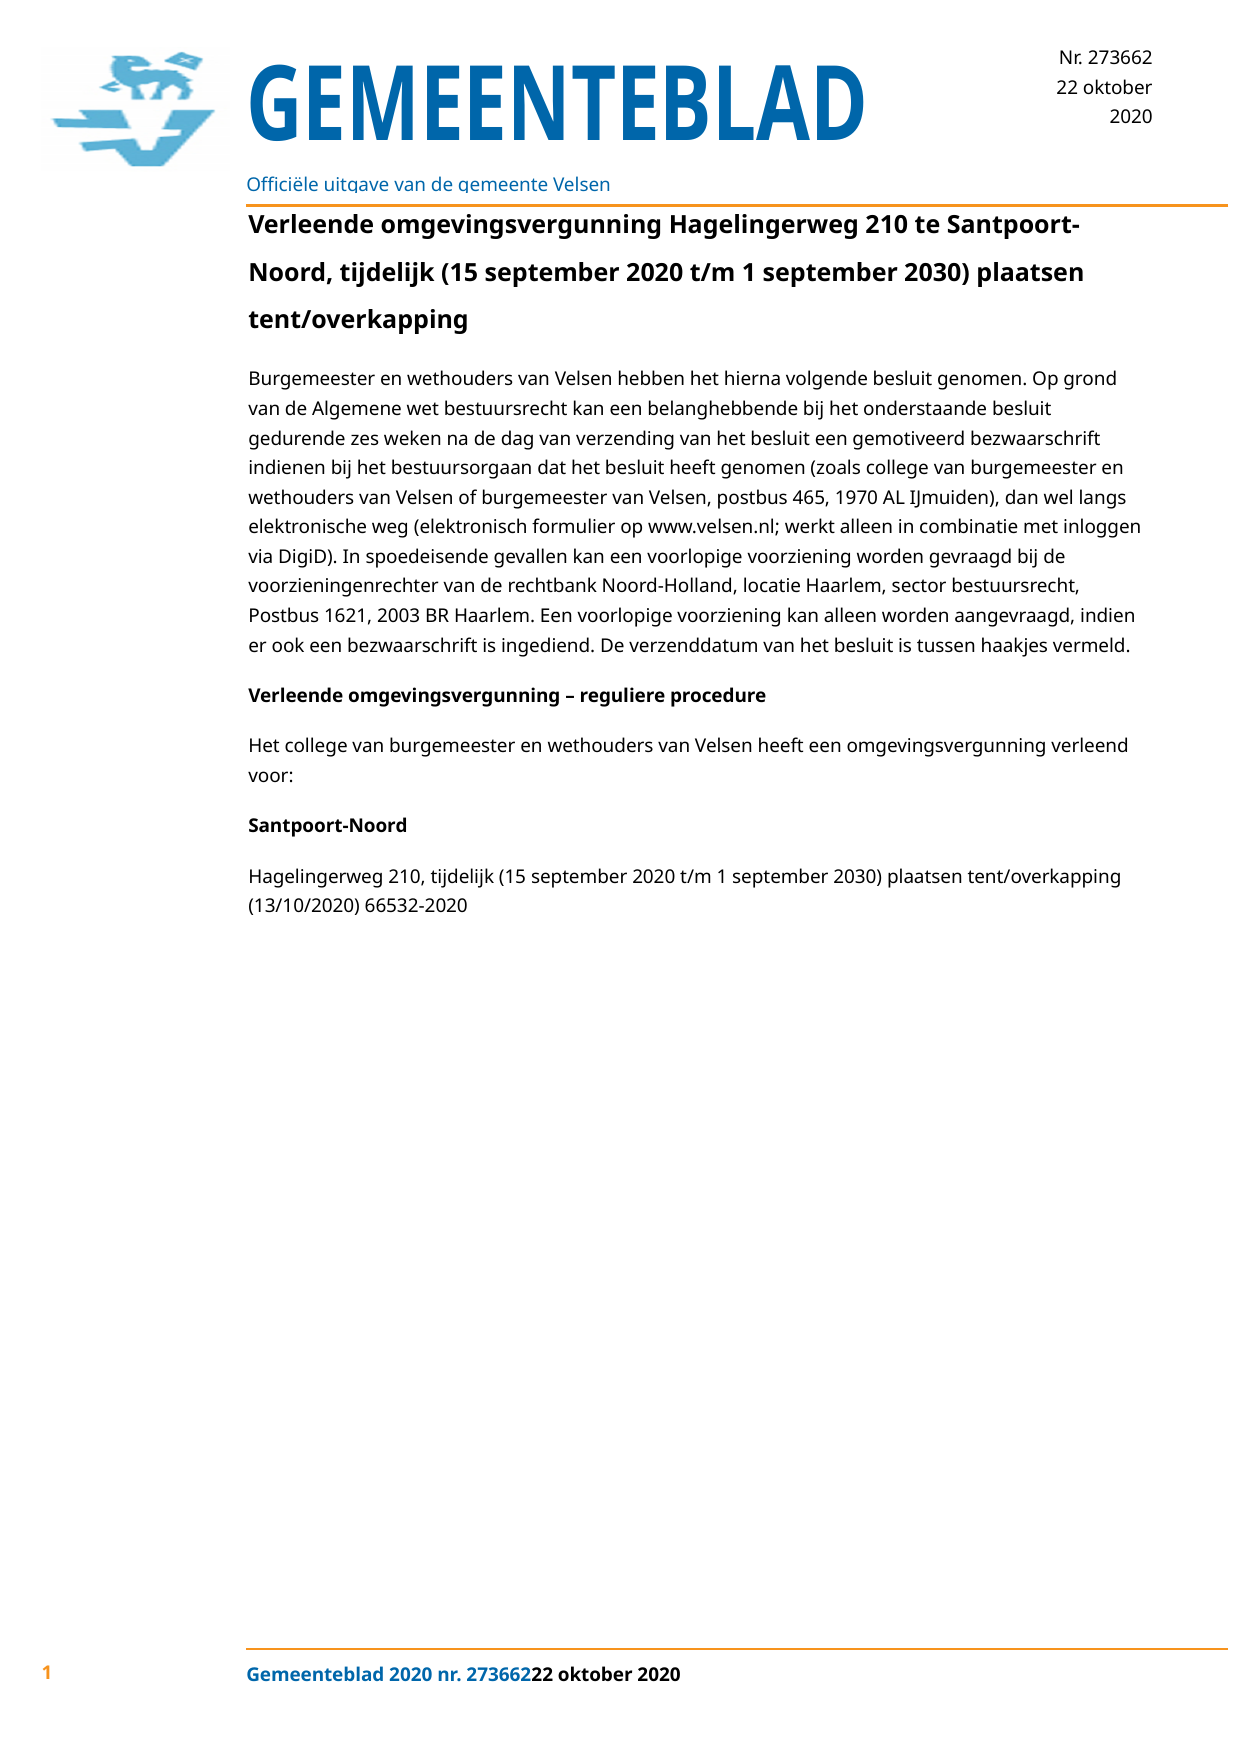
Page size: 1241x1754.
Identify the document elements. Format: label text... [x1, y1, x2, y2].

picture [41, 47, 231, 172]
text Santpoort-Noord [248, 813, 1152, 838]
text Hagelingerweg 210, tijdelijk (15 september 2020 t/m 1 september 2030) plaatsen tent/overkapping (13/10/2020) 66532-2020 [248, 863, 1152, 918]
text Burgemeester en wethouders van Velsen hebben het hierna volgende besluit genomen. Op grond van de Algemene wet bestuursrecht kan een belanghebbende bij het onderstaande besluit gedurende zes weken na de dag van verzending van het besluit een gemotiveerd bezwaarschrift indienen bij het bestuursorgaan dat het besluit heeft genomen (zoals college van burgemeester en wethouders van Velsen of burgemeester van Velsen, postbus 465, 1970 AL IJmuiden), dan wel langs elektronische weg (elektronisch formulier op www.velsen.nl; werkt alleen in combinatie met inloggen via DigiD). In spoedeisende gevallen kan een voorlopige voorziening worden gevraagd bij de voorzieningenrechter van de rechtbank Noord-Holland, locatie Haarlem, sector bestuursrecht, Postbus 1621, 2003 BR Haarlem. Een voorlopige voorziening kan alleen worden aangevraagd, indien er ook een bezwaarschrift is ingediend. De verzenddatum van het besluit is tussen haakjes vermeld. [248, 366, 1152, 657]
text Het college van burgemeester en wethouders van Velsen heeft een omgevingsvergunning verleend voor: [248, 733, 1152, 788]
text Verleende omgevingsvergunning – reguliere procedure [248, 682, 1152, 708]
text Verleende omgevingsvergunning Hagelingerweg 210 te Santpoort-Noord, tijdelijk (15 september 2020 t/m 1 september 2030) plaatsen tent/overkapping [248, 207, 1152, 336]
